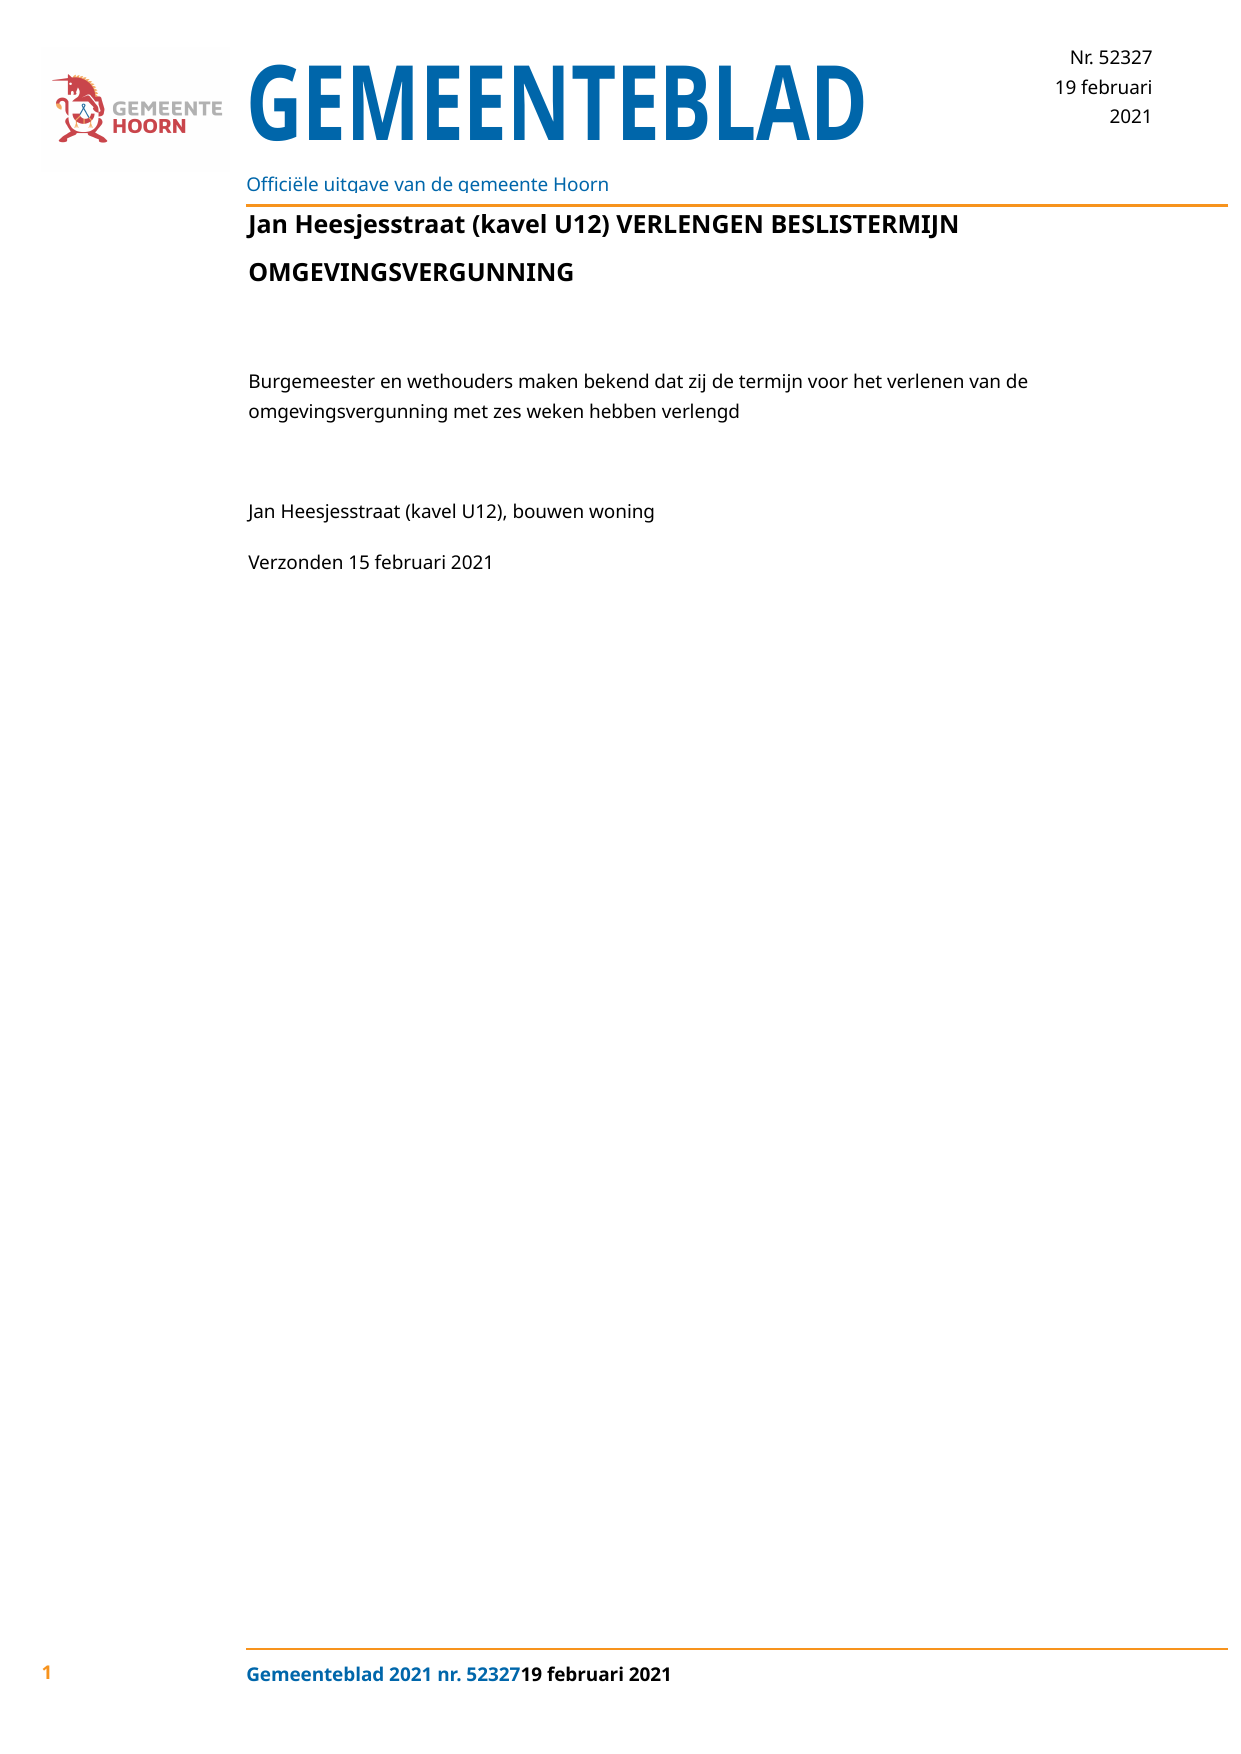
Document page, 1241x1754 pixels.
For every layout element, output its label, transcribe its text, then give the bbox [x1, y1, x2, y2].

text Jan Heesjesstraat (kavel U12), bouwen woning [248, 499, 1152, 524]
text Jan Heesjesstraat (kavel U12) VERLENGEN BESLISTERMIJN OMGEVINGSVERGUNNING [248, 207, 1152, 288]
picture [41, 47, 231, 172]
text Verzonden 15 februari 2021 [248, 549, 1152, 575]
text Burgemeester en wethouders maken bekend dat zij de termijn voor het verlenen van de omgevingsvergunning met zes weken hebben verlengd [248, 368, 1152, 424]
